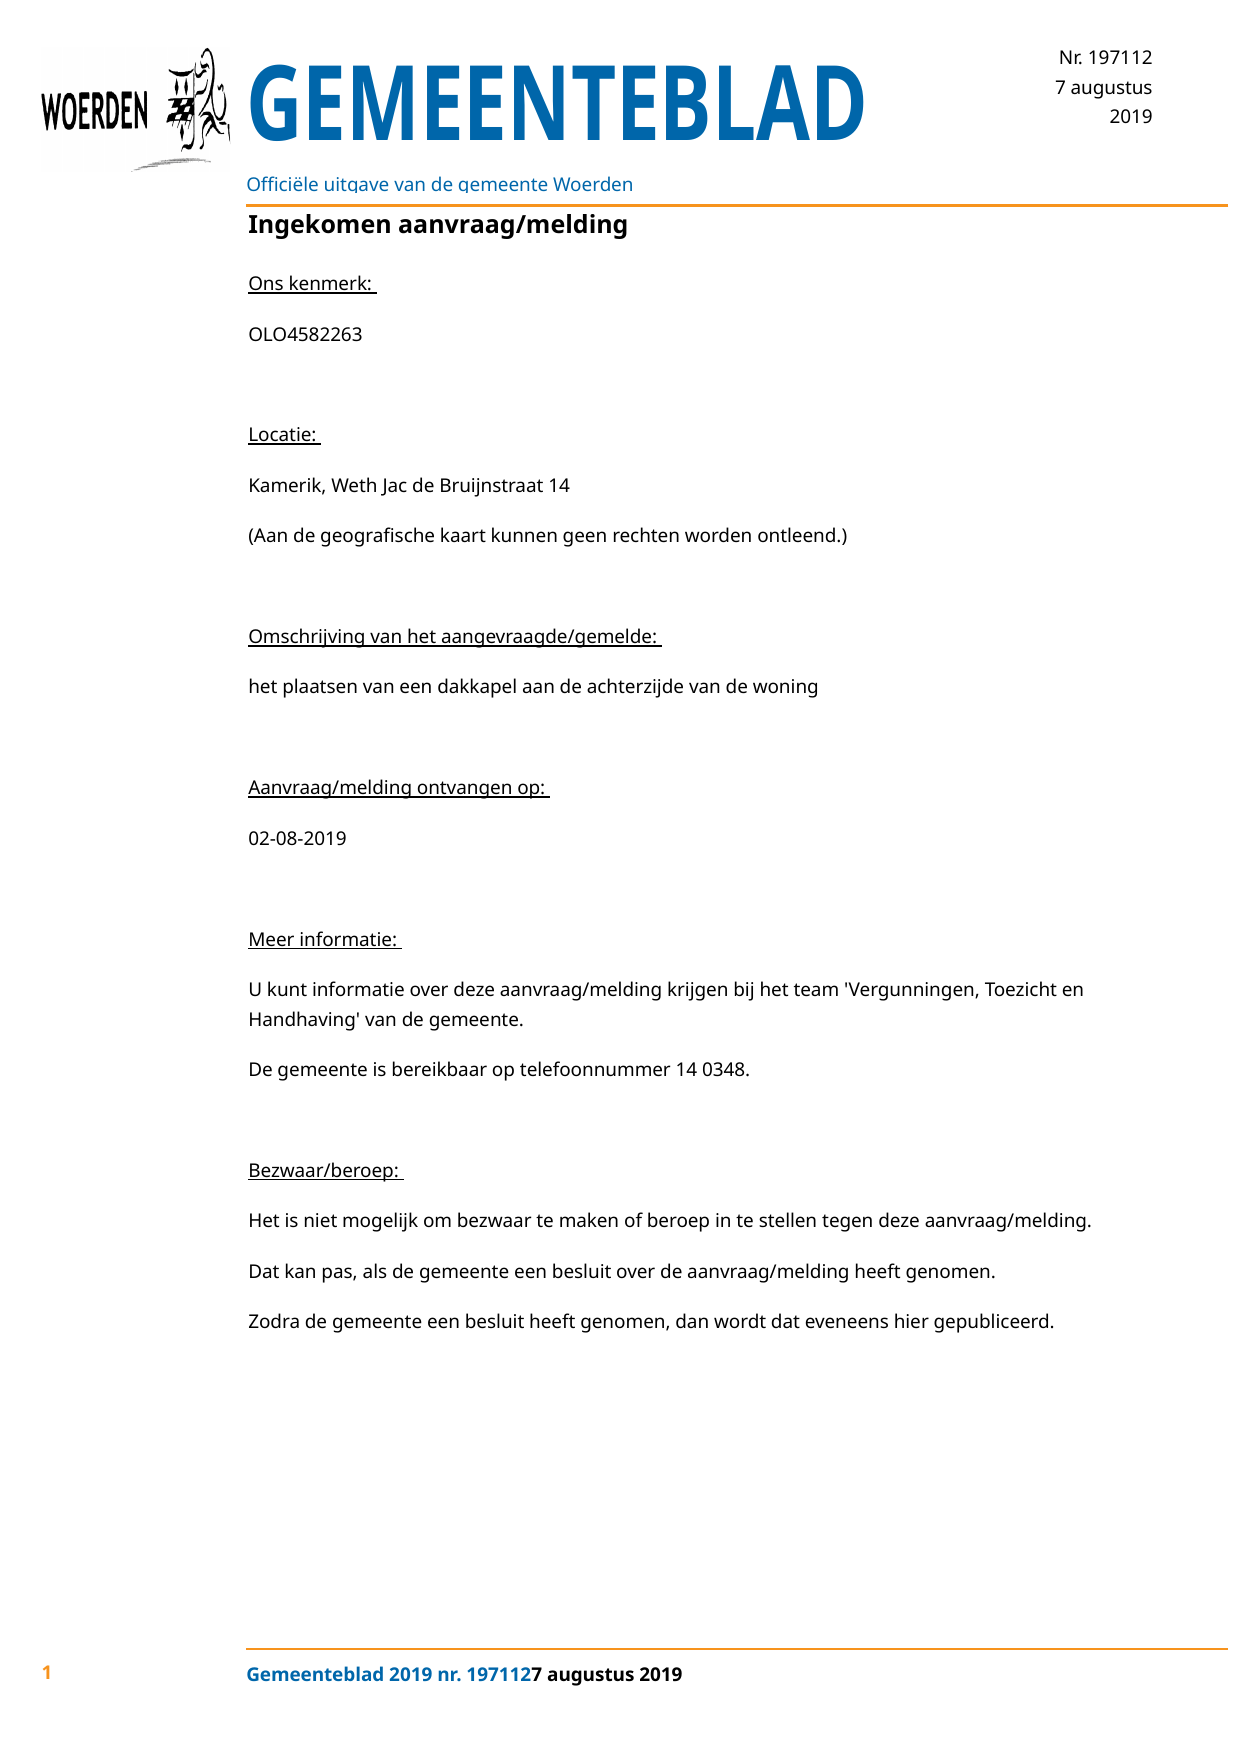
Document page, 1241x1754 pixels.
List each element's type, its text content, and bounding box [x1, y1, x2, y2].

text Ons kenmerk: [248, 270, 1152, 296]
text Bezwaar/beroep: [248, 1157, 1152, 1183]
text OLO4582263 [248, 321, 1152, 346]
text Ingekomen aanvraag/melding [248, 207, 1152, 241]
text Omschrijving van het aangevraagde/gemelde: [248, 623, 1152, 649]
text U kunt informatie over deze aanvraag/melding krijgen bij het team 'Vergunningen, Toezicht en Handhaving' van de gemeente. [248, 976, 1152, 1031]
text (Aan de geografische kaart kunnen geen rechten worden ontleend.) [248, 522, 1152, 548]
text Locatie: [248, 422, 1152, 447]
text 02-08-2019 [248, 825, 1152, 851]
text Het is niet mogelijk om bezwaar te maken of beroep in te stellen tegen deze aanvraag/melding. [248, 1207, 1152, 1233]
text Aanvraag/melding ontvangen op: [248, 774, 1152, 800]
text Kamerik, Weth Jac de Bruijnstraat 14 [248, 472, 1152, 498]
text Meer informatie: [248, 926, 1152, 951]
picture [41, 47, 231, 172]
text het plaatsen van een dakkapel aan de achterzijde van de woning [248, 674, 1152, 699]
text De gemeente is bereikbaar op telefoonnummer 14 0348. [248, 1056, 1152, 1082]
text Zodra de gemeente een besluit heeft genomen, dan wordt dat eveneens hier gepubliceerd. [248, 1308, 1152, 1334]
text Dat kan pas, als de gemeente een besluit over de aanvraag/melding heeft genomen. [248, 1258, 1152, 1283]
